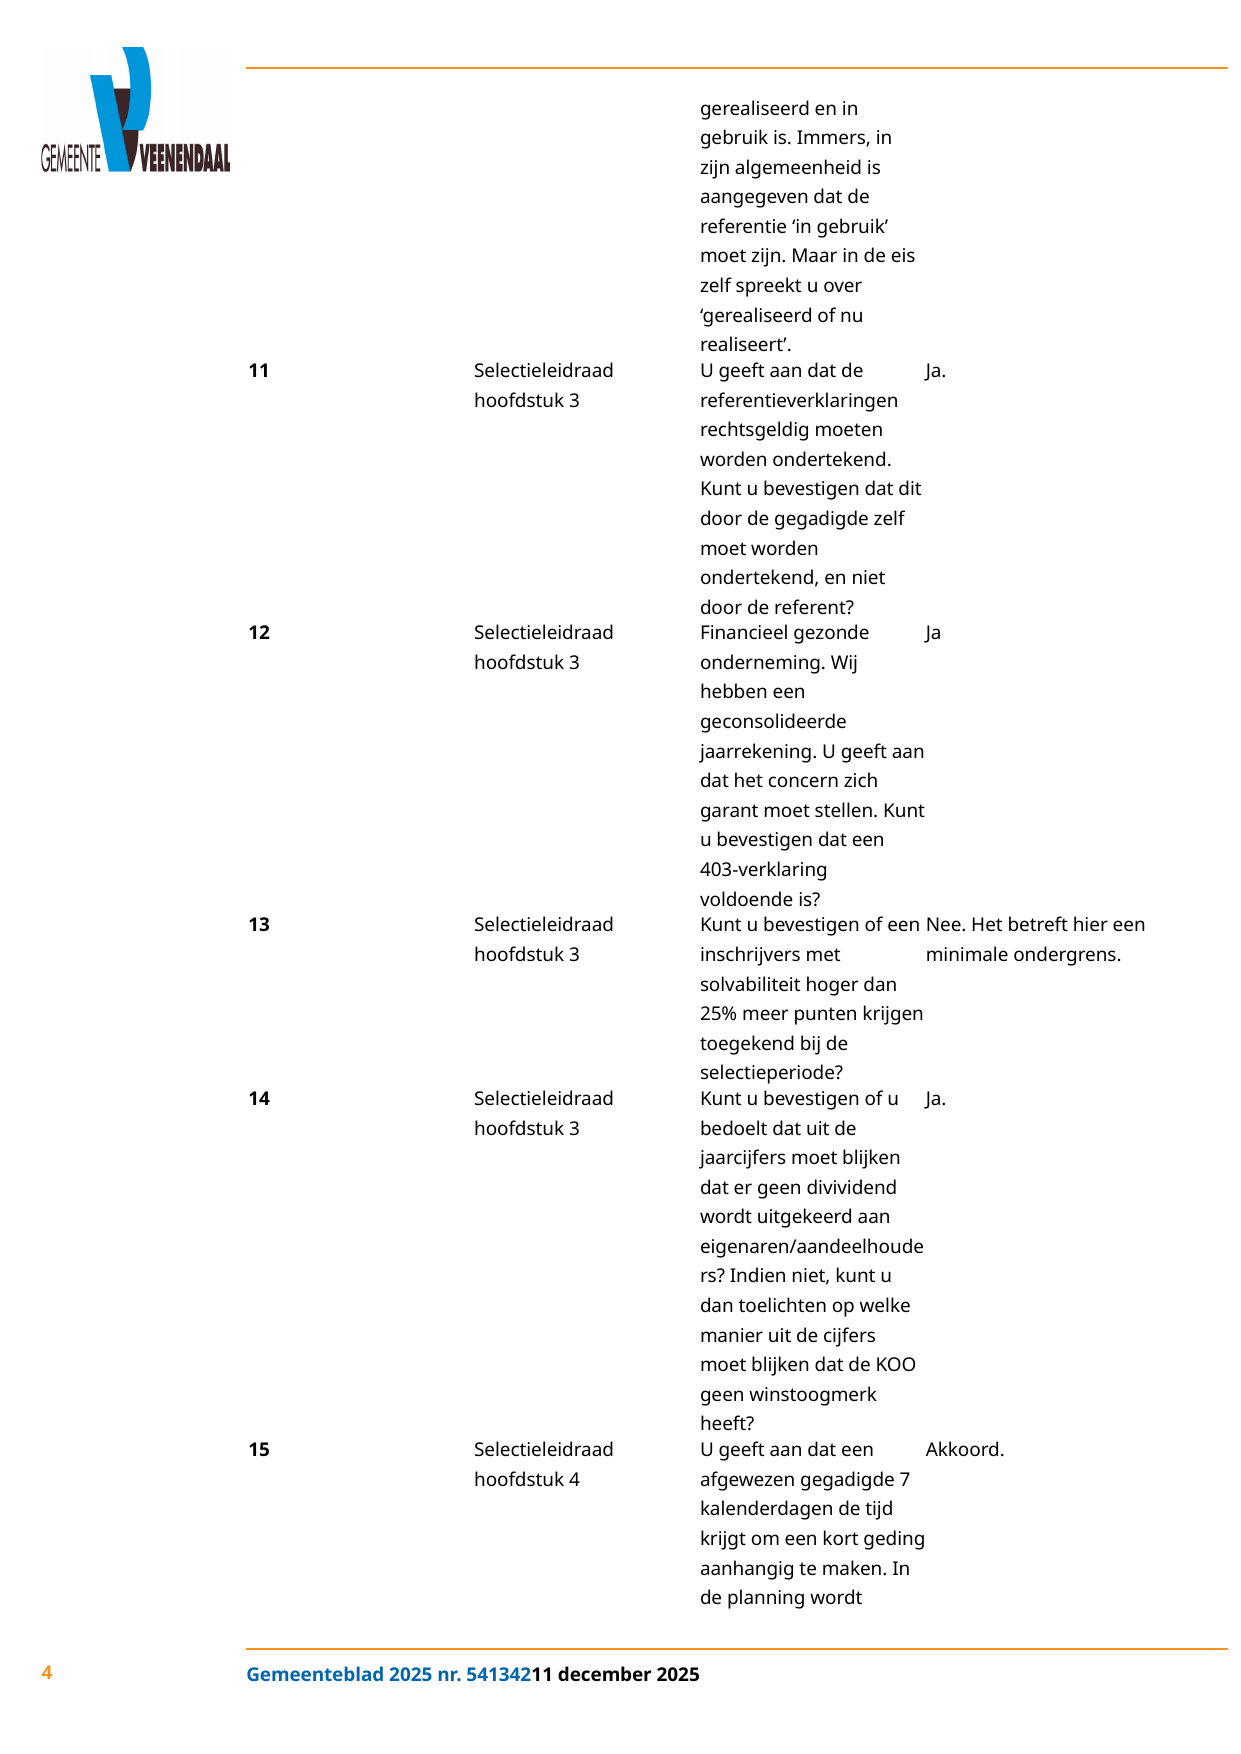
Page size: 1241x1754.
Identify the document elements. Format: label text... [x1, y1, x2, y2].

table_cell Selectieleidraad hoofdstuk 3 [474, 912, 700, 1085]
table_cell 14 [248, 1085, 474, 1436]
table_cell Selectieleidraad hoofdstuk 3 [474, 1085, 700, 1436]
table_cell [474, 95, 700, 357]
table_cell U geeft aan dat een afgewezen gegadigde 7 kalenderdagen de tijd krijgt om een kort geding aanhangig te maken. In de planning wordt [700, 1436, 926, 1610]
picture [41, 47, 130, 172]
table_cell Selectieleidraad hoofdstuk 4 [474, 1436, 700, 1610]
picture [123, 47, 231, 172]
table_cell Nee. Het betreft hier een minimale ondergrens. [926, 912, 1152, 1085]
table_cell Ja [926, 620, 1152, 912]
table_cell Kunt u bevestigen of u bedoelt dat uit de jaarcijfers moet blijken dat er geen divividend wordt uitgekeerd aan eigenaren/aandeelhouders? Indien niet, kunt u dan toelichten op welke manier uit de cijfers moet blijken dat de KOO geen winstoogmerk heeft? [700, 1085, 926, 1436]
table_cell Ja. [926, 1085, 1152, 1436]
table_cell Ja. [926, 357, 1152, 619]
table_cell gerealiseerd en in gebruik is. Immers, in zijn algemeenheid is aangegeven dat de referentie ‘in gebruik’ moet zijn. Maar in de eis zelf spreekt u over ‘gerealiseerd of nu realiseert’. [700, 95, 926, 357]
table_cell 11 [248, 357, 474, 619]
table_cell Kunt u bevestigen of een inschrijvers met solvabiliteit hoger dan 25% meer punten krijgen toegekend bij de selectieperiode? [700, 912, 926, 1085]
table_cell [926, 95, 1152, 357]
table_cell Financieel gezonde onderneming. Wij hebben een geconsolideerde jaarrekening. U geeft aan dat het concern zich garant moet stellen. Kunt u bevestigen dat een 403-verklaring voldoende is? [700, 620, 926, 912]
table_cell [248, 95, 474, 357]
table_cell Akkoord. [926, 1436, 1152, 1610]
table_cell Selectieleidraad hoofdstuk 3 [474, 357, 700, 619]
table_cell 12 [248, 620, 474, 912]
table_cell U geeft aan dat de referentieverklaringen rechtsgeldig moeten worden ondertekend. Kunt u bevestigen dat dit door de gegadigde zelf moet worden ondertekend, en niet door de referent? [700, 357, 926, 619]
table_cell 13 [248, 912, 474, 1085]
table_cell Selectieleidraad hoofdstuk 3 [474, 620, 700, 912]
table_cell 15 [248, 1436, 474, 1610]
